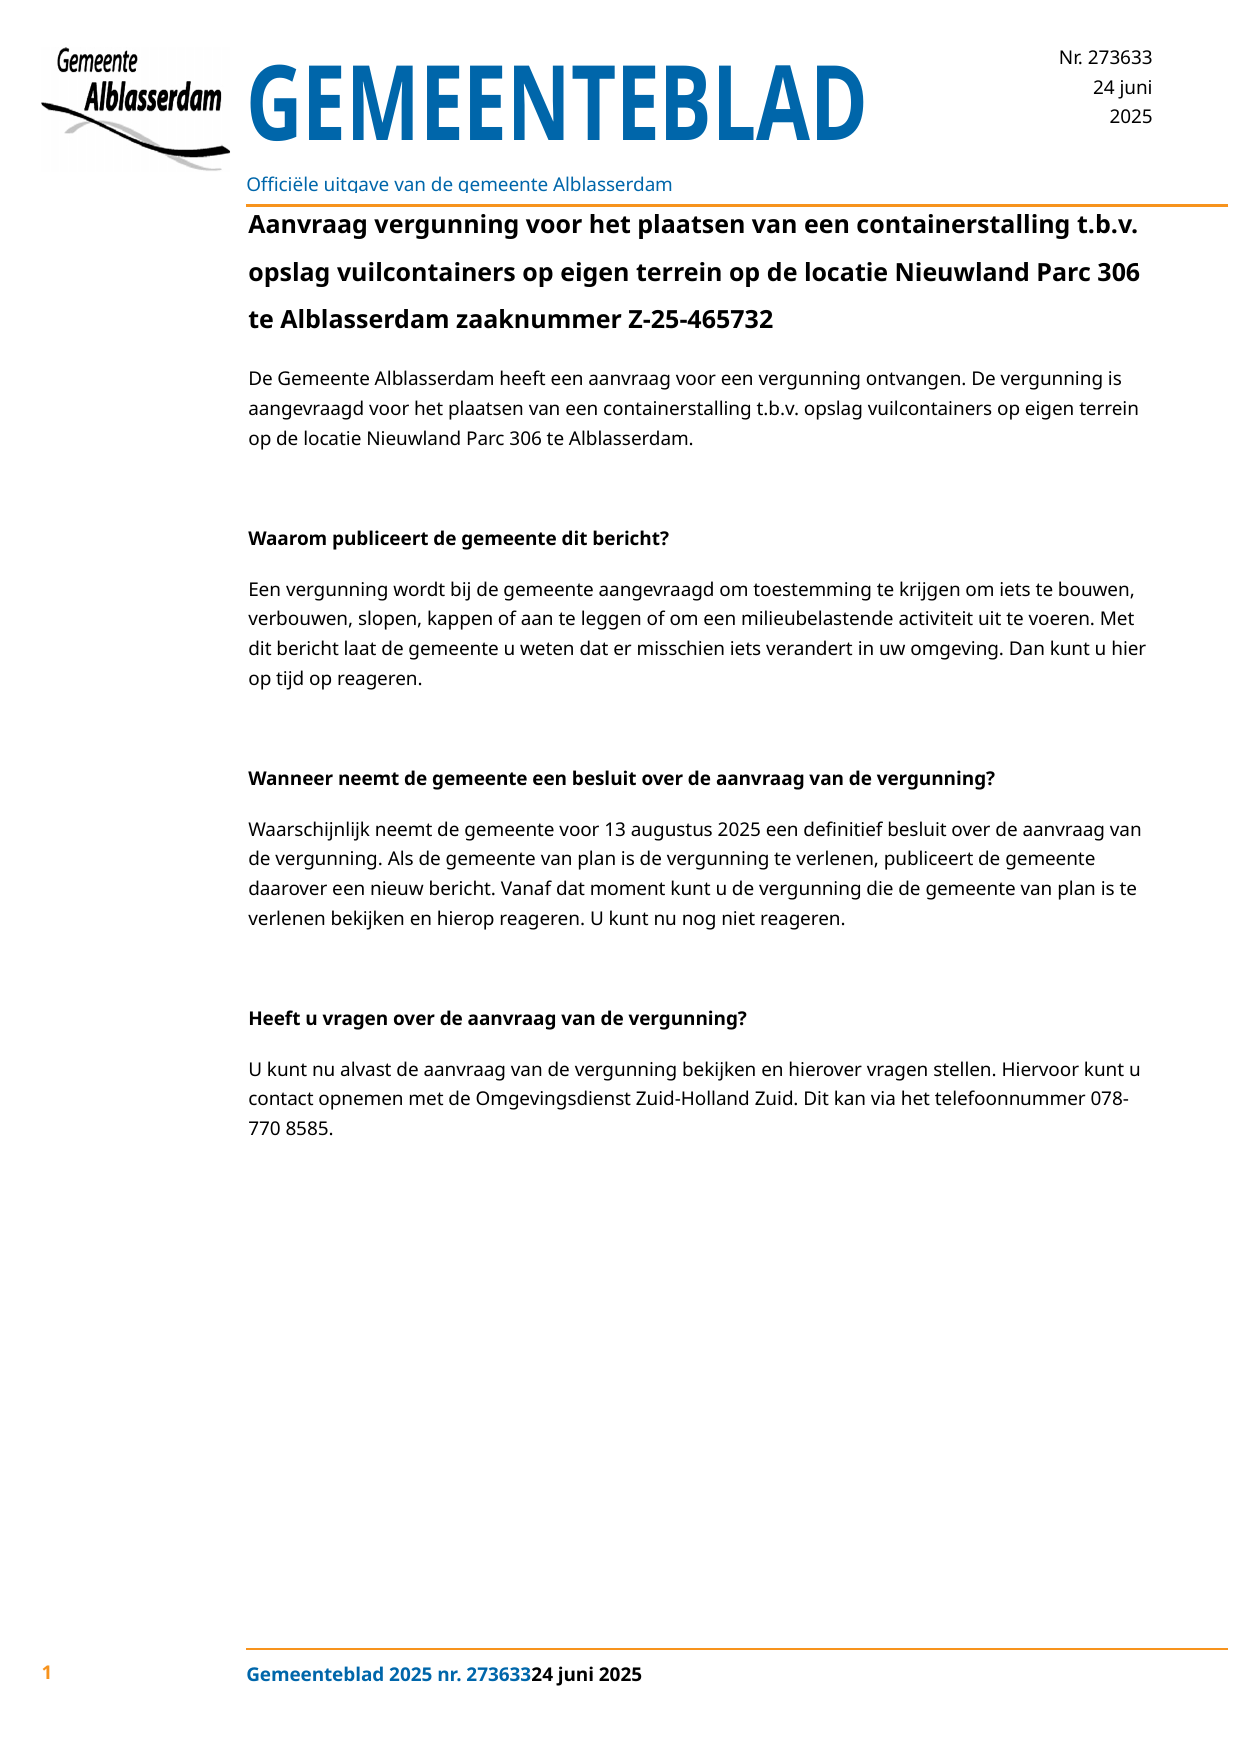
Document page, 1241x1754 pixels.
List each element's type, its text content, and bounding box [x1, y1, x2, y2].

text Waarschijnlijk neemt de gemeente voor 13 augustus 2025 een definitief besluit over de aanvraag van de vergunning. Als de gemeente van plan is de vergunning te verlenen, publiceert de gemeente daarover een nieuw bericht. Vanaf dat moment kunt u de vergunning die de gemeente van plan is te verlenen bekijken en hierop reageren. U kunt nu nog niet reageren. [248, 816, 1152, 930]
text U kunt nu alvast de aanvraag van de vergunning bekijken en hierover vragen stellen. Hiervoor kunt u contact opnemen met de Omgevingsdienst Zuid-Holland Zuid. Dit kan via het telefoonnummer 078-770 8585. [248, 1056, 1152, 1141]
text Een vergunning wordt bij de gemeente aangevraagd om toestemming te krijgen om iets te bouwen, verbouwen, slopen, kappen of aan te leggen of om een milieubelastende activiteit uit te voeren. Met dit bericht laat de gemeente u weten dat er misschien iets verandert in uw omgeving. Dan kunt u hier op tijd op reageren. [248, 576, 1152, 690]
picture [41, 47, 231, 172]
text Waarom publiceert de gemeente dit bericht? [248, 526, 1152, 551]
text De Gemeente Alblasserdam heeft een aanvraag voor een vergunning ontvangen. De vergunning is aangevraagd voor het plaatsen van een containerstalling t.b.v. opslag vuilcontainers op eigen terrein op de locatie Nieuwland Parc 306 te Alblasserdam. [248, 366, 1152, 450]
text Wanneer neemt de gemeente een besluit over de aanvraag van de vergunning? [248, 766, 1152, 791]
text Aanvraag vergunning voor het plaatsen van een containerstalling t.b.v. opslag vuilcontainers op eigen terrein op de locatie Nieuwland Parc 306 te Alblasserdam zaaknummer Z-25-465732 [248, 207, 1152, 336]
text Heeft u vragen over de aanvraag van de vergunning? [248, 1006, 1152, 1031]
